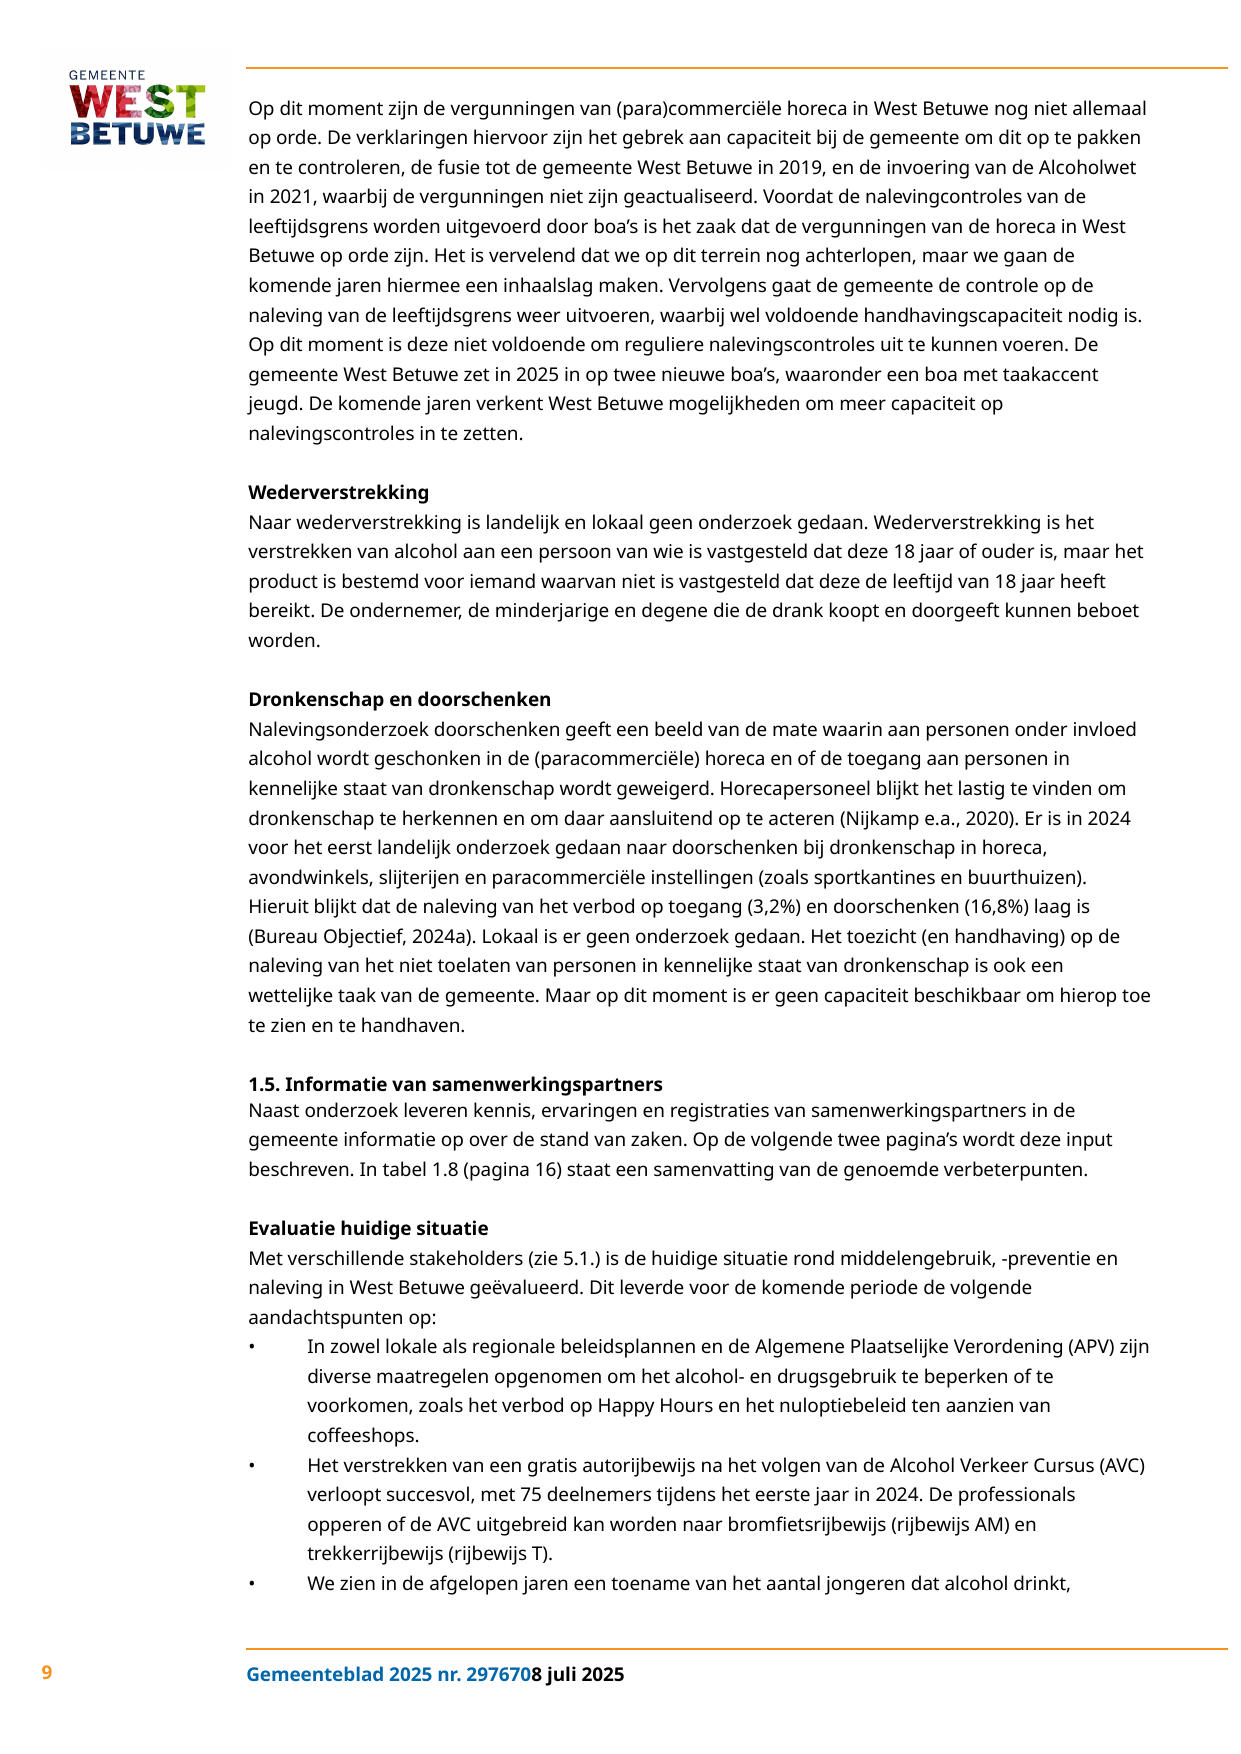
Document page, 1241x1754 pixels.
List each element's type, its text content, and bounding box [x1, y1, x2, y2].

text Op dit moment zijn de vergunningen van (para)commerciële horeca in West Betuwe nog niet allemaal op orde. De verklaringen hiervoor zijn het gebrek aan capaciteit bij de gemeente om dit op te pakken en te controleren, de fusie tot de gemeente West Betuwe in 2019, en de invoering van de Alcoholwet in 2021, waarbij de vergunningen niet zijn geactualiseerd. Voordat de nalevingcontroles van de leeftijdsgrens worden uitgevoerd door boa’s is het zaak dat de vergunningen van de horeca in West Betuwe op orde zijn. Het is vervelend dat we op dit terrein nog achterlopen, maar we gaan de komende jaren hiermee een inhaalslag maken. Vervolgens gaat de gemeente de controle op de naleving van de leeftijdsgrens weer uitvoeren, waarbij wel voldoende handhavingscapaciteit nodig is. Op dit moment is deze niet voldoende om reguliere nalevingscontroles uit te kunnen voeren. De gemeente West Betuwe zet in 2025 in op twee nieuwe boa’s, waaronder een boa met taakaccent jeugd. De komende jaren verkent West Betuwe mogelijkheden om meer capaciteit op nalevingscontroles in te zetten. [248, 95, 1152, 446]
text Naar wederverstrekking is landelijk en lokaal geen onderzoek gedaan. Wederverstrekking is het verstrekken van alcohol aan een persoon van wie is vastgesteld dat deze 18 jaar of ouder is, maar het product is bestemd voor iemand waarvan niet is vastgesteld dat deze de leeftijd van 18 jaar heeft bereikt. De ondernemer, de minderjarige en degene die de drank koopt en doorgeeft kunnen beboet worden. [248, 509, 1152, 653]
text Met verschillende stakeholders (zie 5.1.) is de huidige situatie rond middelengebruik, -preventie en naleving in West Betuwe geëvalueerd. Dit leverde voor de komende periode de volgende aandachtspunten op: [248, 1245, 1152, 1329]
text Evaluatie huidige situatie [248, 1215, 1152, 1241]
text 1.5. Informatie van samenwerkingspartners [248, 1071, 1152, 1097]
list In zowel lokale als regionale beleidsplannen en de Algemene Plaatselijke Verordening (APV) zijn diverse maatregelen opgenomen om het alcohol- en drugsgebruik te beperken of te voorkomen, zoals het verbod op Happy Hours en het nuloptiebeleid ten aanzien van coffeeshops. [248, 1333, 1152, 1448]
picture [41, 47, 231, 172]
text Wederverstrekking [248, 479, 1152, 505]
text Nalevingsonderzoek doorschenken geeft een beeld van de mate waarin aan personen onder invloed alcohol wordt geschonken in de (paracommerciële) horeca en of de toegang aan personen in kennelijke staat van dronkenschap wordt geweigerd. Horecapersoneel blijkt het lastig te vinden om dronkenschap te herkennen en om daar aansluitend op te acteren (Nijkamp e.a., 2020). Er is in 2024 voor het eerst landelijk onderzoek gedaan naar doorschenken bij dronkenschap in horeca, avondwinkels, slijterijen en paracommerciële instellingen (zoals sportkantines en buurthuizen). Hieruit blijkt dat de naleving van het verbod op toegang (3,2%) en doorschenken (16,8%) laag is (Bureau Objectief, 2024a). Lokaal is er geen onderzoek gedaan. Het toezicht (en handhaving) op de naleving van het niet toelaten van personen in kennelijke staat van dronkenschap is ook een wettelijke taak van de gemeente. Maar op dit moment is er geen capaciteit beschikbaar om hierop toe te zien en te handhaven. [248, 716, 1152, 1038]
text Dronkenschap en doorschenken [248, 686, 1152, 712]
list Het verstrekken van een gratis autorijbewijs na het volgen van de Alcohol Verkeer Cursus (AVC) verloopt succesvol, met 75 deelnemers tijdens het eerste jaar in 2024. De professionals opperen of de AVC uitgebreid kan worden naar bromfietsrijbewijs (rijbewijs AM) en trekkerrijbewijs (rijbewijs T). [248, 1452, 1152, 1566]
text Naast onderzoek leveren kennis, ervaringen en registraties van samenwerkingspartners in de gemeente informatie op over de stand van zaken. Op de volgende twee pagina’s wordt deze input beschreven. In tabel 1.8 (pagina 16) staat een samenvatting van de genoemde verbeterpunten. [248, 1097, 1152, 1182]
list We zien in de afgelopen jaren een toename van het aantal jongeren dat alcohol drinkt, [248, 1570, 1152, 1596]
